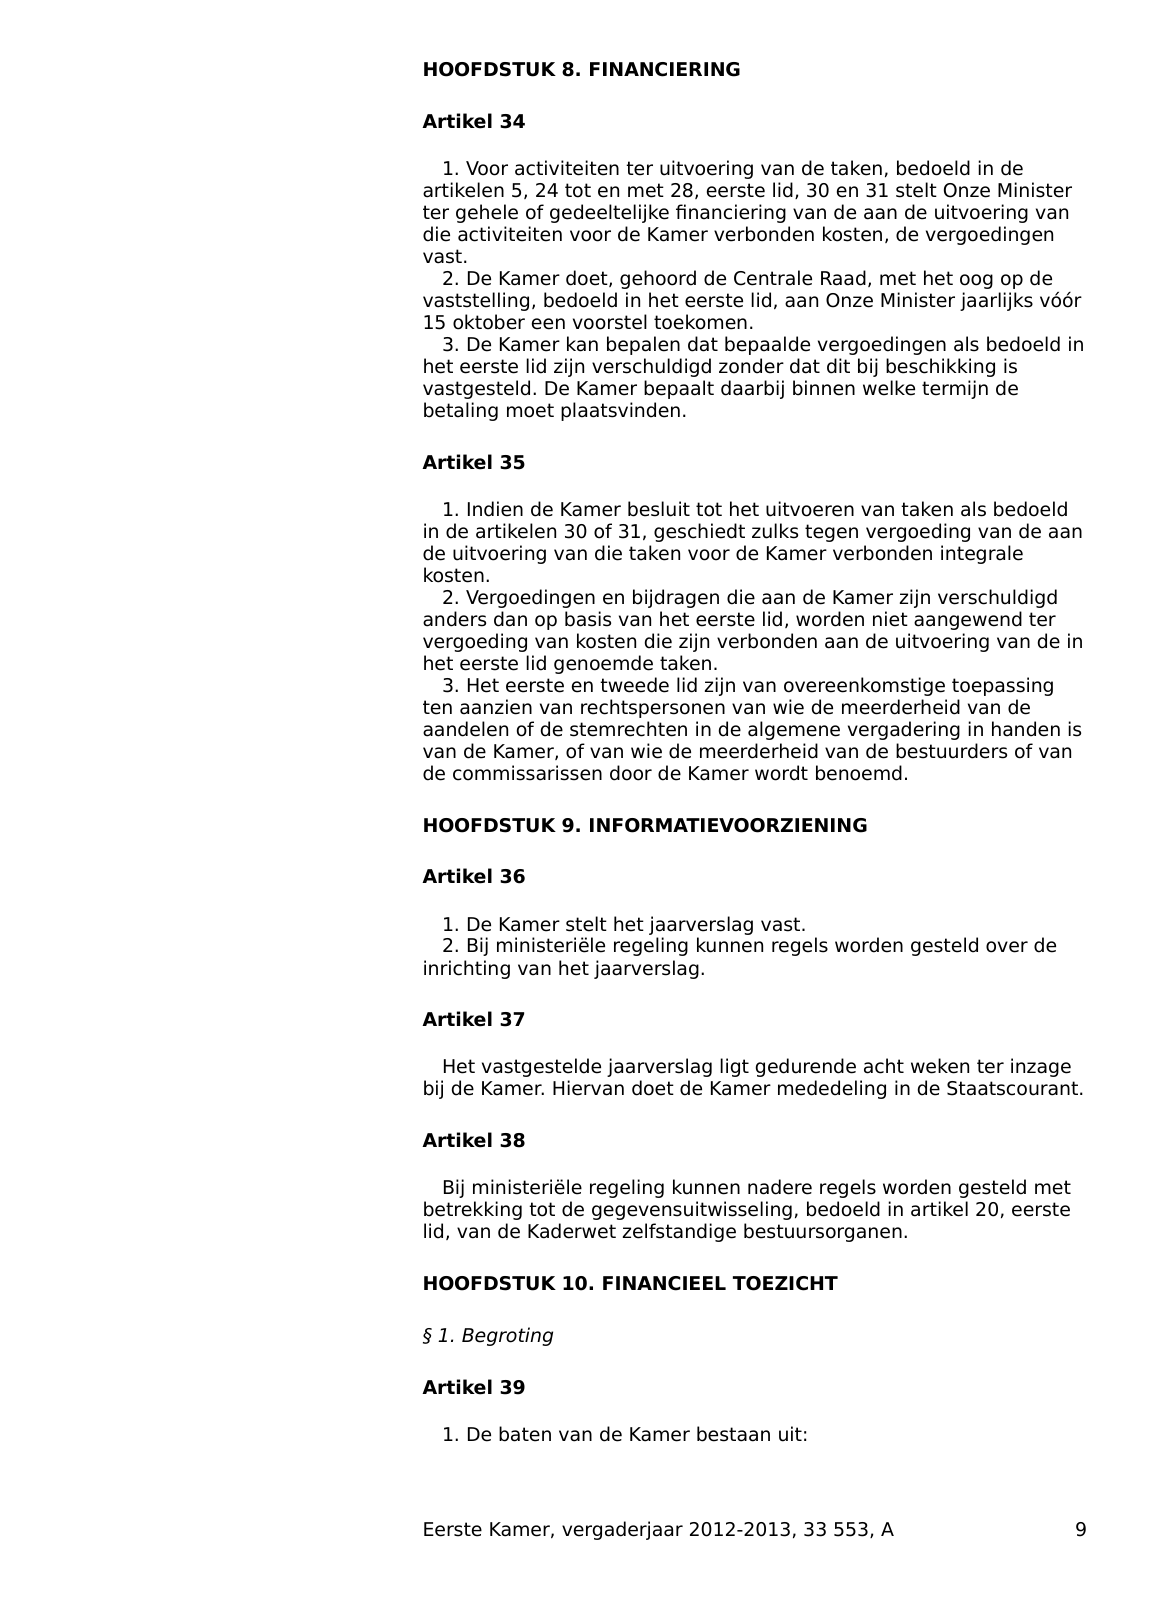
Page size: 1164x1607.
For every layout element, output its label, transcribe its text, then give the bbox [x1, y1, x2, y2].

text 2. De Kamer doet, gehoord de Centrale Raad, met het oog op de vaststelling, bedoeld in het eerste lid, aan Onze Minister jaarlijks vóór 15 oktober een voorstel toekomen. [422, 268, 1087, 334]
text Het vastgestelde jaarverslag ligt gedurende acht weken ter inzage bij de Kamer. Hiervan doet de Kamer mededeling in de Staatscourant. [422, 1056, 1087, 1100]
text 3. De Kamer kan bepalen dat bepaalde vergoedingen als bedoeld in het eerste lid zijn verschuldigd zonder dat dit bij beschikking is vastgesteld. De Kamer bepaalt daarbij binnen welke termijn de betaling moet plaatsvinden. [422, 334, 1087, 422]
text 1. Voor activiteiten ter uitvoering van de taken, bedoeld in de artikelen 5, 24 tot en met 28, eerste lid, 30 en 31 stelt Onze Minister ter gehele of gedeeltelijke financiering van de aan de uitvoering van die activiteiten voor de Kamer verbonden kosten, de vergoedingen vast. [422, 158, 1087, 268]
text 2. Vergoedingen en bijdragen die aan de Kamer zijn verschuldigd anders dan op basis van het eerste lid, worden niet aangewend ter vergoeding van kosten die zijn verbonden aan de uitvoering van de in het eerste lid genoemde taken. [422, 587, 1087, 674]
subtitle HOOFDSTUK 10. FINANCIEEL TOEZICHT [422, 1273, 1087, 1295]
text Bij ministeriële regeling kunnen nadere regels worden gesteld met betrekking tot de gegevensuitwisseling, bedoeld in artikel 20, eerste lid, van de Kaderwet zelfstandige bestuursorganen. [422, 1177, 1087, 1243]
text 1. De baten van de Kamer bestaan uit: [422, 1424, 1087, 1446]
text 1. Indien de Kamer besluit tot het uitvoeren van taken als bedoeld in de artikelen 30 of 31, geschiedt zulks tegen vergoeding van de aan de uitvoering van die taken voor de Kamer verbonden integrale kosten. [422, 499, 1087, 587]
text 2. Bij ministeriële regeling kunnen regels worden gesteld over de inrichting van het jaarverslag. [422, 935, 1087, 979]
subtitle Artikel 34 [422, 111, 1087, 133]
subtitle Artikel 36 [422, 866, 1087, 888]
subtitle HOOFDSTUK 8. FINANCIERING [422, 59, 1087, 81]
subtitle HOOFDSTUK 9. INFORMATIEVOORZIENING [422, 814, 1087, 836]
subtitle Artikel 35 [422, 452, 1087, 474]
text 1. De Kamer stelt het jaarverslag vast. [422, 913, 1087, 935]
subtitle § 1. Begroting [422, 1325, 1087, 1347]
subtitle Artikel 38 [422, 1130, 1087, 1152]
subtitle Artikel 37 [422, 1009, 1087, 1031]
text 3. Het eerste en tweede lid zijn van overeenkomstige toepassing ten aanzien van rechtspersonen van wie de meerderheid van de aandelen of de stemrechten in de algemene vergadering in handen is van de Kamer, of van wie de meerderheid van de bestuurders of van de commissarissen door de Kamer wordt benoemd. [422, 674, 1087, 784]
subtitle Artikel 39 [422, 1377, 1087, 1399]
